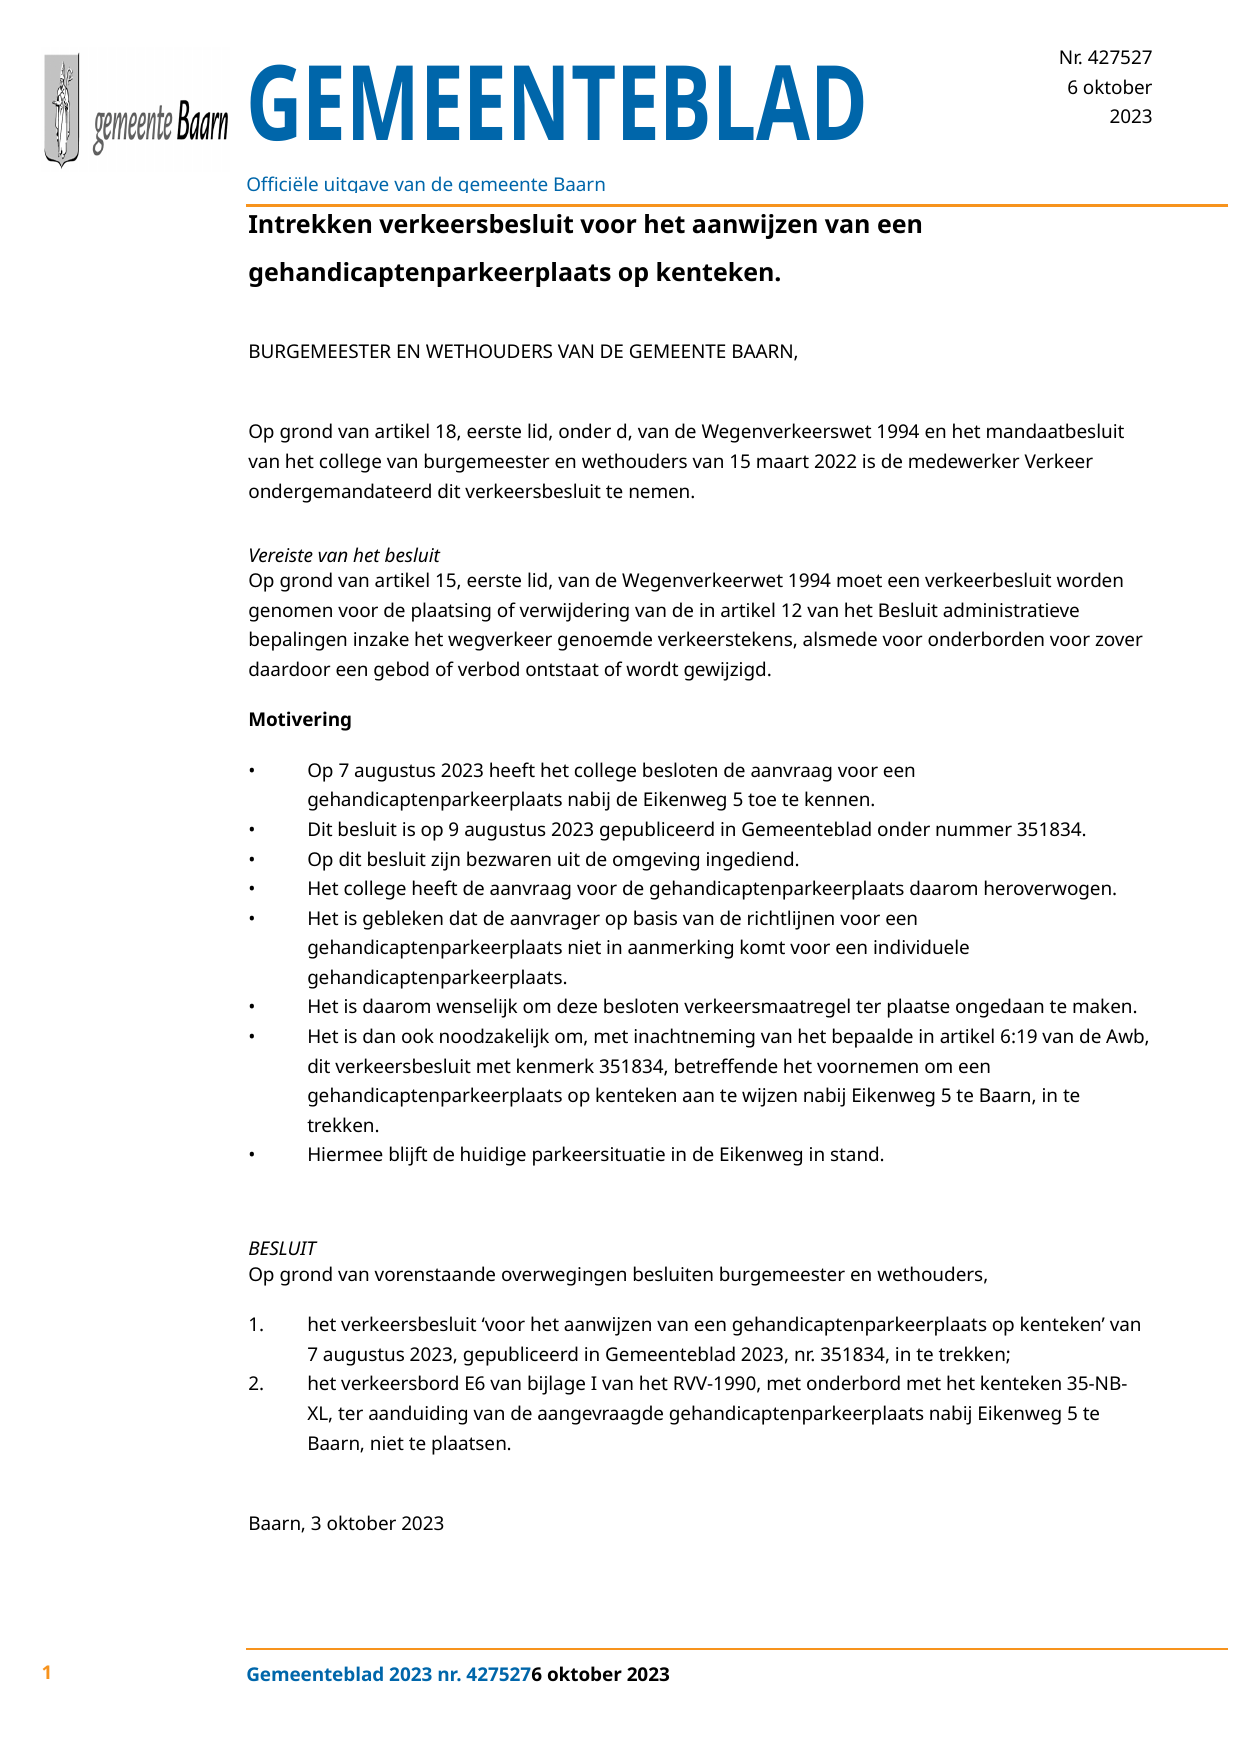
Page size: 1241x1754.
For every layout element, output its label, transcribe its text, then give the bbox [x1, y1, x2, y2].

list Op dit besluit zijn bezwaren uit de omgeving ingediend. [248, 846, 1152, 872]
list Het is dan ook noodzakelijk om, met inachtneming van het bepaalde in artikel 6:19 van de Awb, dit verkeersbesluit met kenmerk 351834, betreffende het voornemen om een gehandicaptenparkeerplaats op kenteken aan te wijzen nabij Eikenweg 5 te Baarn, in te trekken. [248, 1023, 1152, 1138]
text Motivering [248, 707, 1152, 732]
picture [41, 47, 231, 172]
list Het is daarom wenselijk om deze besloten verkeersmaatregel ter plaatse ongedaan te maken. [248, 994, 1152, 1019]
text Op grond van artikel 18, eerste lid, onder d, van de Wegenverkeerswet 1994 en het mandaatbesluit van het college van burgemeester en wethouders van 15 maart 2022 is de medewerker Verkeer ondergemandateerd dit verkeersbesluit te nemen. [248, 419, 1152, 503]
text Baarn, 3 oktober 2023 [248, 1510, 1152, 1535]
list Dit besluit is op 9 augustus 2023 gepubliceerd in Gemeenteblad onder nummer 351834. [248, 816, 1152, 842]
text Op grond van artikel 15, eerste lid, van de Wegenverkeerwet 1994 moet een verkeerbesluit worden genomen voor de plaatsing of verwijdering van de in artikel 12 van het Besluit administratieve bepalingen inzake het wegverkeer genoemde verkeerstekens, alsmede voor onderborden voor zover daardoor een gebod of verbod ontstaat of wordt gewijzigd. [248, 567, 1152, 682]
list Het college heeft de aanvraag voor de gehandicaptenparkeerplaats daarom heroverwogen. [248, 875, 1152, 901]
list Het is gebleken dat de aanvrager op basis van de richtlijnen voor een gehandicaptenparkeerplaats niet in aanmerking komt voor een individuele gehandicaptenparkeerplaats. [248, 905, 1152, 990]
list het verkeersbord E6 van bijlage I van het RVV-1990, met onderbord met het kenteken 35-NB-XL, ter aanduiding van de aangevraagde gehandicaptenparkeerplaats nabij Eikenweg 5 te Baarn, niet te plaatsen. [248, 1371, 1152, 1455]
list Hiermee blijft de huidige parkeersituatie in de Eikenweg in stand. [248, 1142, 1152, 1167]
list Op 7 augustus 2023 heeft het college besloten de aanvraag voor een gehandicaptenparkeerplaats nabij de Eikenweg 5 toe te kennen. [248, 757, 1152, 812]
text BURGEMEESTER EN WETHOUDERS VAN DE GEMEENTE BAARN, [248, 339, 1152, 364]
text Intrekken verkeersbesluit voor het aanwijzen van een gehandicaptenparkeerplaats op kenteken. [248, 207, 1152, 288]
list het verkeersbesluit ‘voor het aanwijzen van een gehandicaptenparkeerplaats op kenteken’ van 7 augustus 2023, gepubliceerd in Gemeenteblad 2023, nr. 351834, in te trekken; [248, 1311, 1152, 1367]
text Op grond van vorenstaande overwegingen besluiten burgemeester en wethouders, [248, 1261, 1152, 1287]
text Vereiste van het besluit [248, 542, 1152, 567]
text BESLUIT [248, 1235, 1152, 1261]
